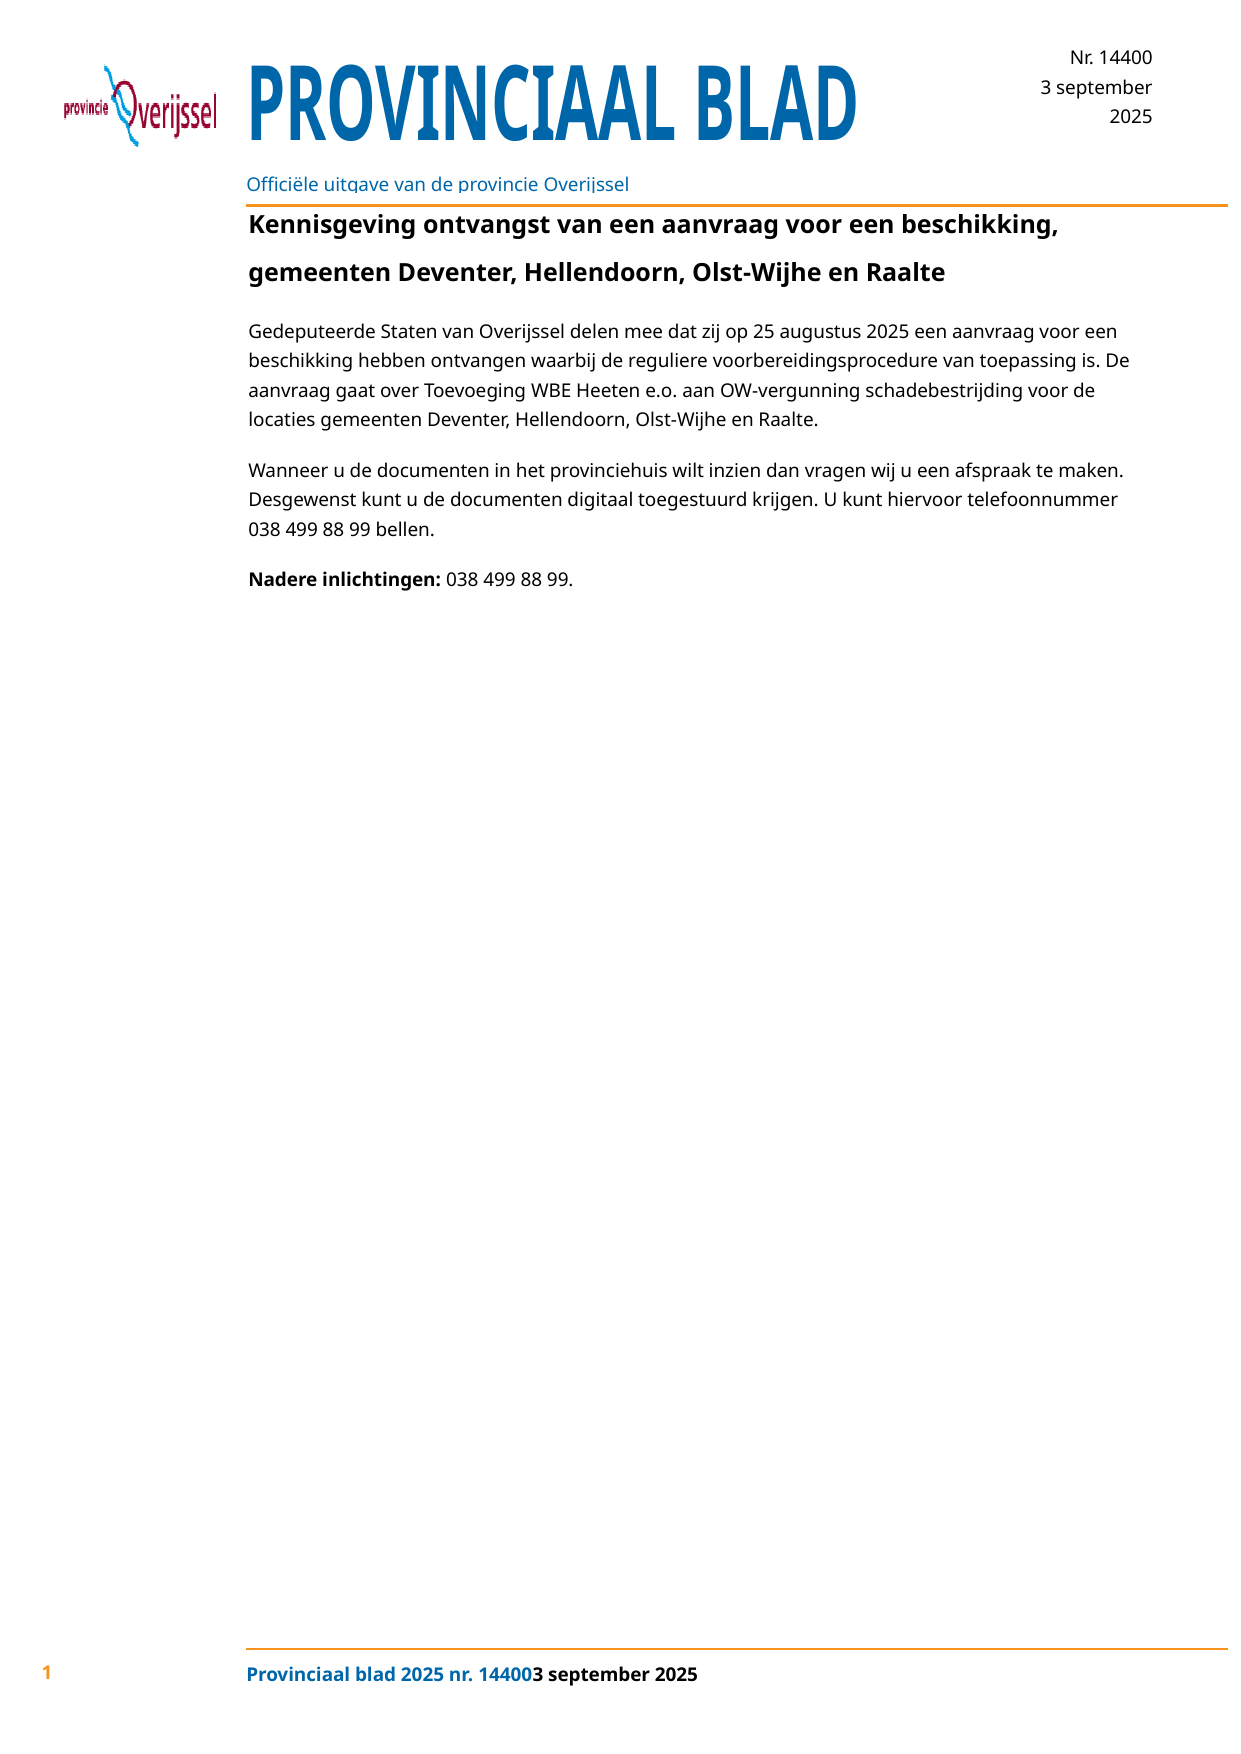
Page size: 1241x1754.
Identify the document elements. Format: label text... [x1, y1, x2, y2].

text Gedeputeerde Staten van Overijssel delen mee dat zij op 25 augustus 2025 een aanvraag voor een beschikking hebben ontvangen waarbij de reguliere voorbereidingsprocedure van toepassing is. De aanvraag gaat over Toevoeging WBE Heeten e.o. aan OW-vergunning schadebestrijding voor de locaties gemeenten Deventer, Hellendoorn, Olst-Wijhe en Raalte. [248, 318, 1152, 432]
text Nadere inlichtingen: 038 499 88 99. [248, 567, 1152, 592]
text Wanneer u de documenten in het provinciehuis wilt inzien dan vragen wij u een afspraak te maken. Desgewenst kunt u de documenten digitaal toegestuurd krijgen. U kunt hiervoor telefoonnummer 038 499 88 99 bellen. [248, 457, 1152, 542]
text Kennisgeving ontvangst van een aanvraag voor een beschikking, gemeenten Deventer, Hellendoorn, Olst-Wijhe en Raalte [248, 207, 1152, 288]
picture [41, 47, 231, 172]
